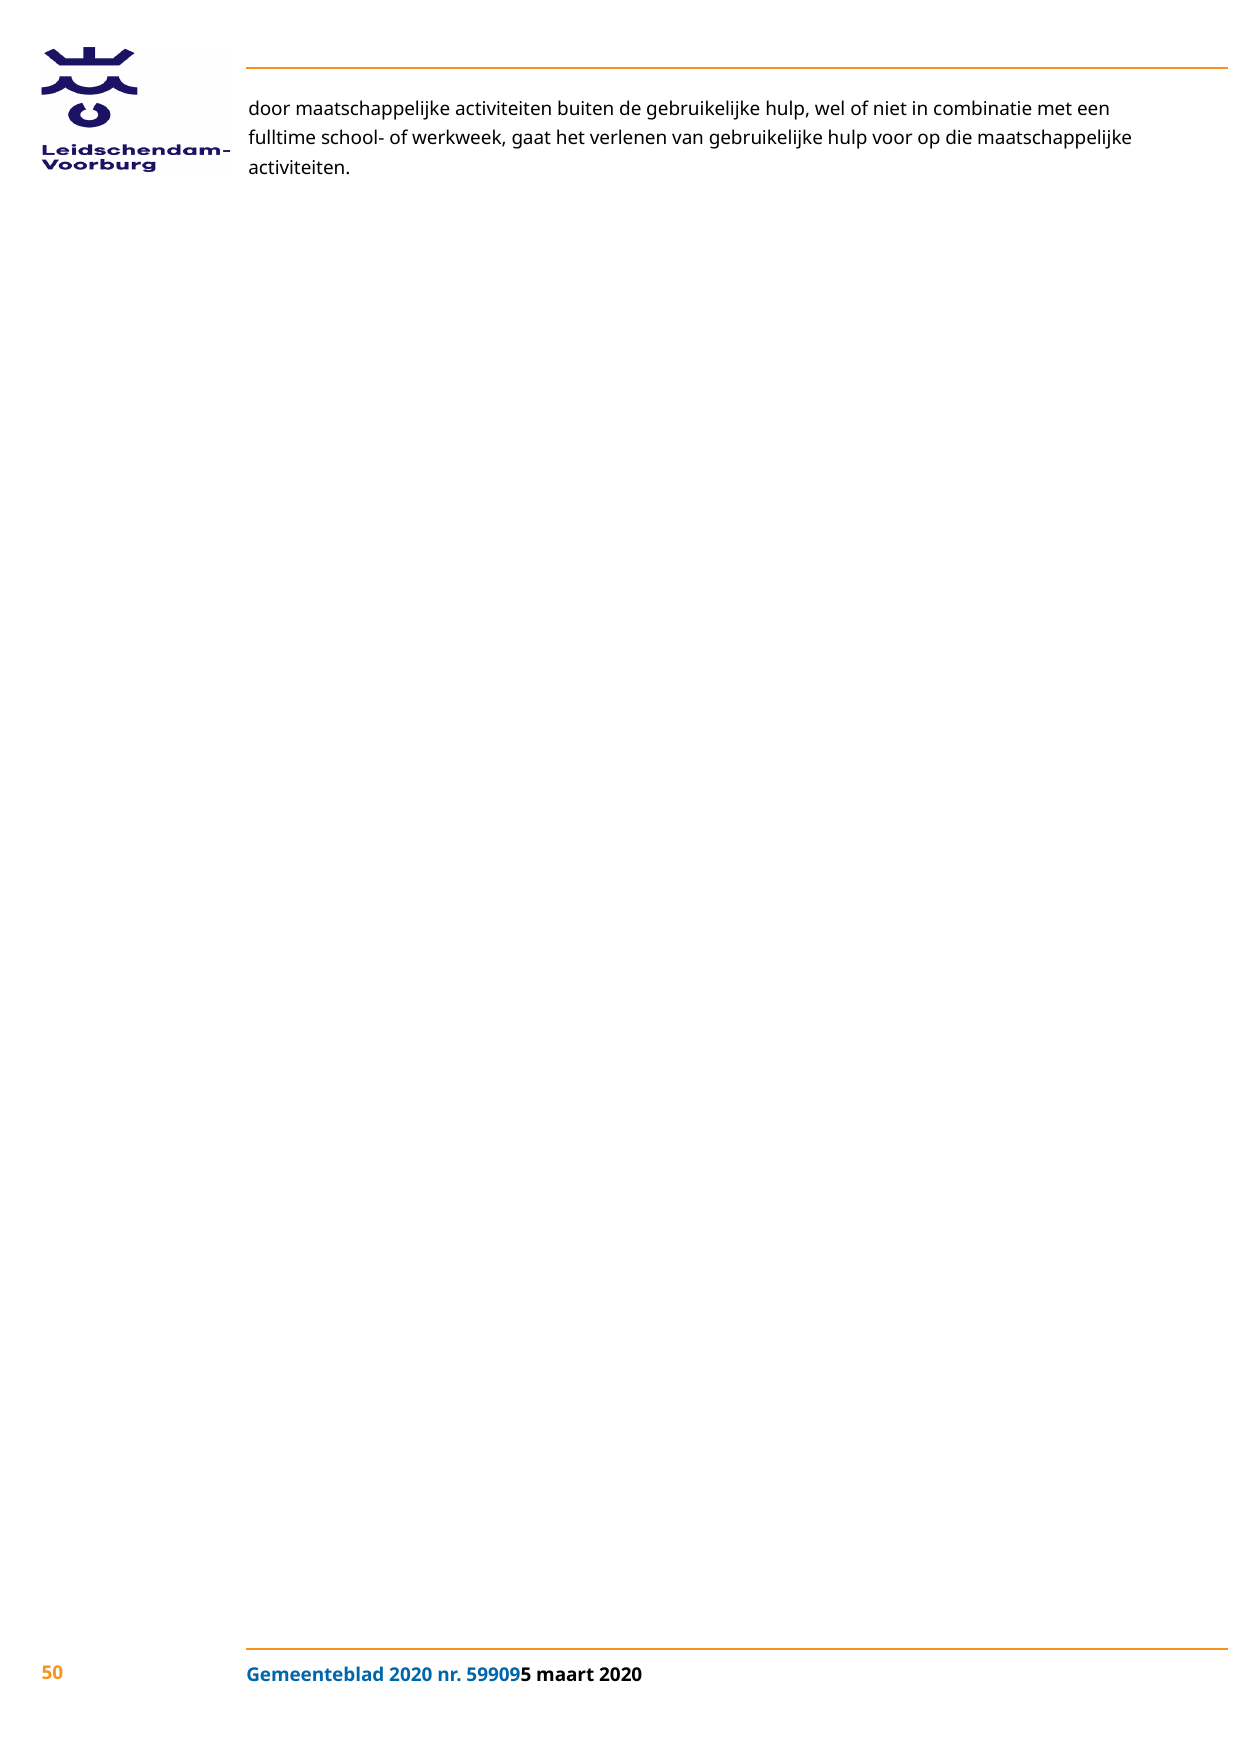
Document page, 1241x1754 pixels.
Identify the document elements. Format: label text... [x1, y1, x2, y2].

picture [41, 47, 231, 172]
text door maatschappelijke activiteiten buiten de gebruikelijke hulp, wel of niet in combinatie met een fulltime school- of werkweek, gaat het verlenen van gebruikelijke hulp voor op die maatschappelijke activiteiten. [248, 95, 1152, 180]
